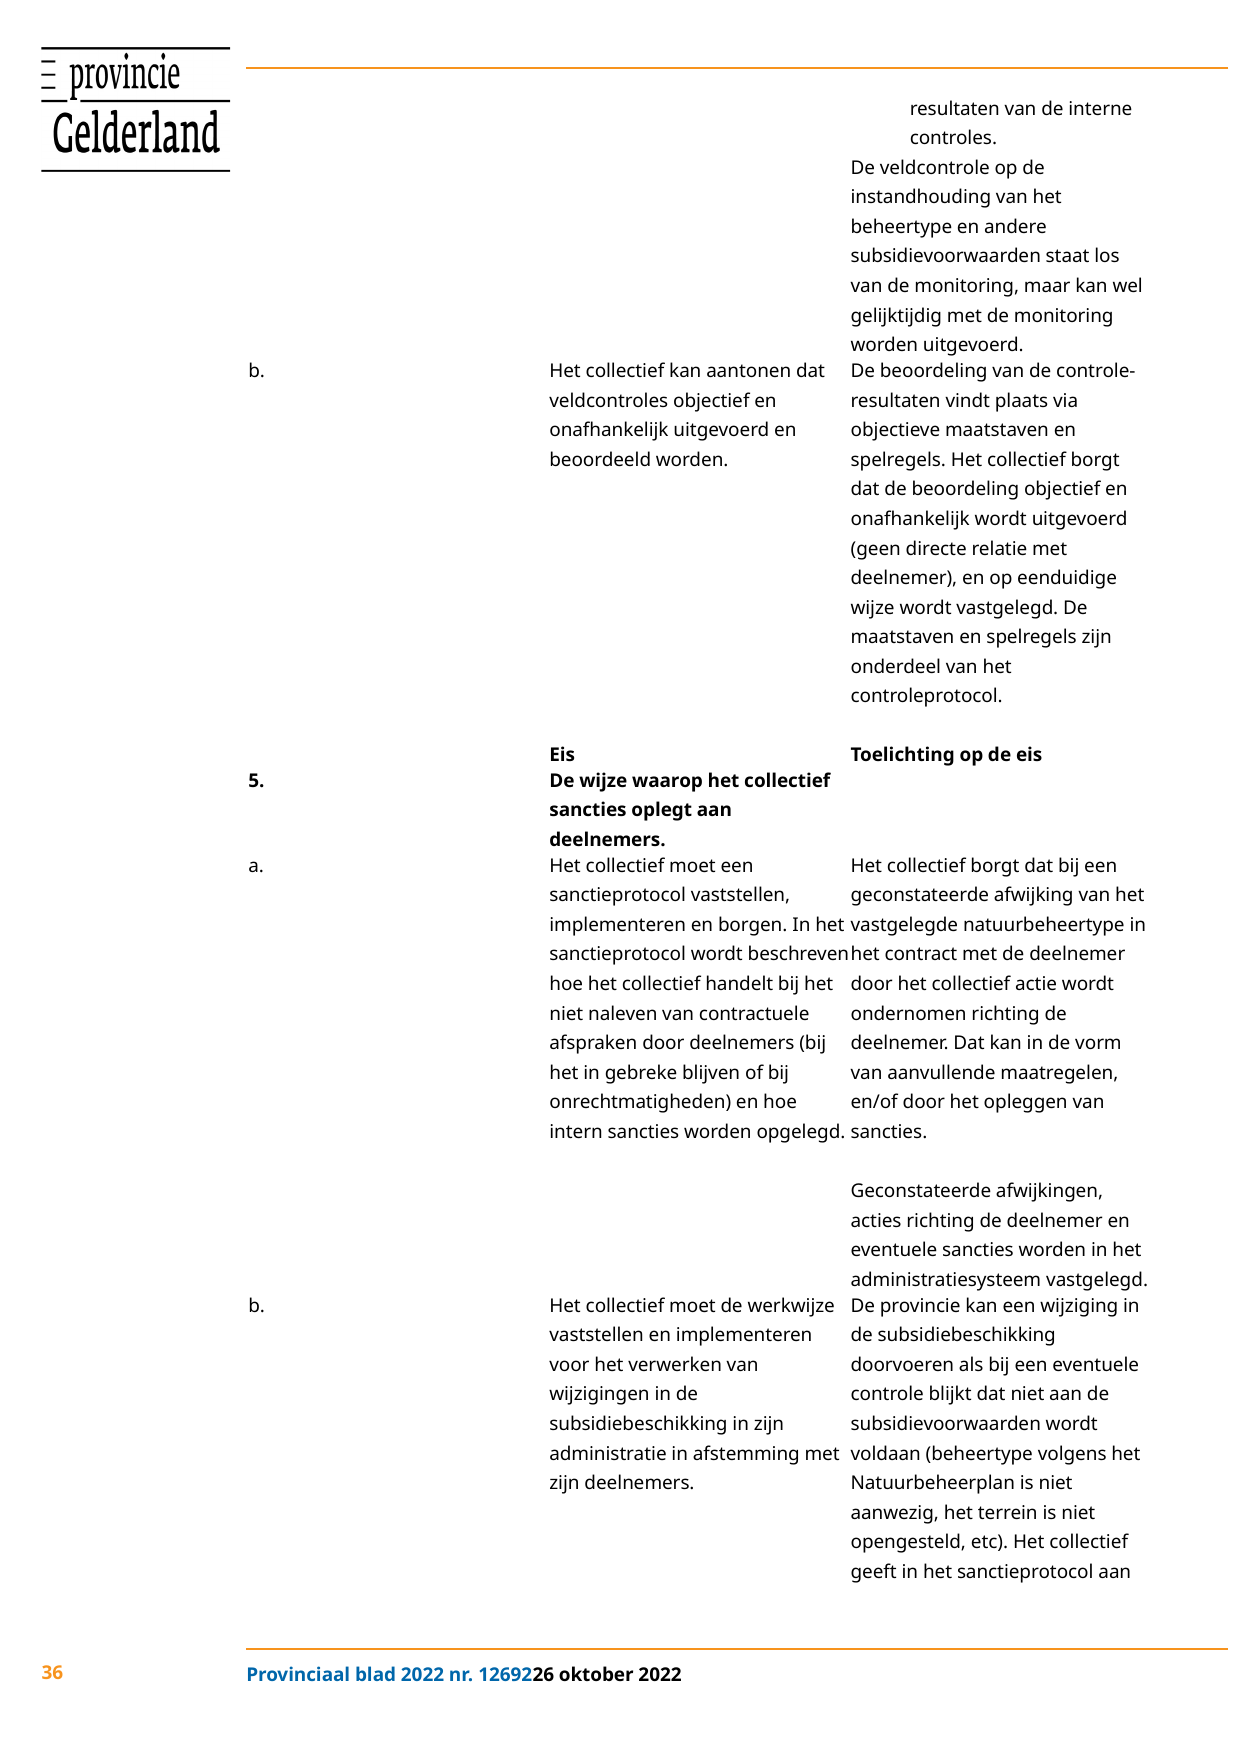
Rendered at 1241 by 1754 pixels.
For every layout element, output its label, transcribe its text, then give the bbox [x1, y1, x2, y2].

table_cell De beoordeling van de controle-resultaten vindt plaats via objectieve maatstaven en spelregels. Het collectief borgt dat de beoordeling objectief en onafhankelijk wordt uitgevoerd (geen directe relatie met deelnemer), en op eenduidige wijze wordt vastgelegd. De maatstaven en spelregels zijn onderdeel van het controleprotocol. [850, 357, 1152, 708]
table_cell Het collectief kan aantonen dat veldcontroles objectief en onafhankelijk uitgevoerd en beoordeeld worden. [549, 357, 850, 708]
table_cell Het collectief moet een sanctieprotocol vaststellen, implementeren en borgen. In het sanctieprotocol wordt beschreven hoe het collectief handelt bij het niet naleven van contractuele afspraken door deelnemers (bij het in gebreke blijven of bij onrechtmatigheden) en hoe intern sancties worden opgelegd. [549, 852, 850, 1292]
table_cell De wijze waarop het collectief sancties oplegt aan deelnemers. [549, 767, 850, 852]
table_cell De provincie kan een wijziging in de subsidiebeschikking doorvoeren als bij een eventuele controle blijkt dat niet aan de subsidievoorwaarden wordt voldaan (beheertype volgens het Natuurbeheerplan is niet aanwezig, het terrein is niet opengesteld, etc). Het collectief geeft in het sanctieprotocol aan [850, 1292, 1152, 1584]
table_cell b. [248, 357, 549, 708]
table_cell [850, 767, 1152, 852]
table_header Eis [549, 741, 850, 767]
table_cell Het collectief borgt dat bij een geconstateerde afwijking van het vastgelegde natuurbeheertype in het contract met de deelnemer door het collectief actie wordt ondernomen richting de deelnemer. Dat kan in de vorm van aanvullende maatregelen, en/of door het opleggen van sancties. Geconstateerde afwijkingen, acties richting de deelnemer en eventuele sancties worden in het administratiesysteem vastgelegd. [850, 852, 1152, 1292]
table_cell a. [248, 852, 549, 1292]
table_cell Het collectief moet de werkwijze vaststellen en implementeren voor het verwerken van wijzigingen in de subsidiebeschikking in zijn administratie in afstemming met zijn deelnemers. [549, 1292, 850, 1584]
table_cell b. [248, 1292, 549, 1584]
table_cell [549, 95, 850, 357]
table_cell 5. [248, 767, 549, 852]
table_header Toelichting op de eis [850, 741, 1152, 767]
picture [41, 47, 231, 172]
table_header [248, 741, 549, 767]
table_cell resultaten van de interne controles. De veldcontrole op de instandhouding van het beheertype en andere subsidievoorwaarden staat los van de monitoring, maar kan wel gelijktijdig met de monitoring worden uitgevoerd. [850, 95, 1152, 357]
table_cell [248, 95, 549, 357]
